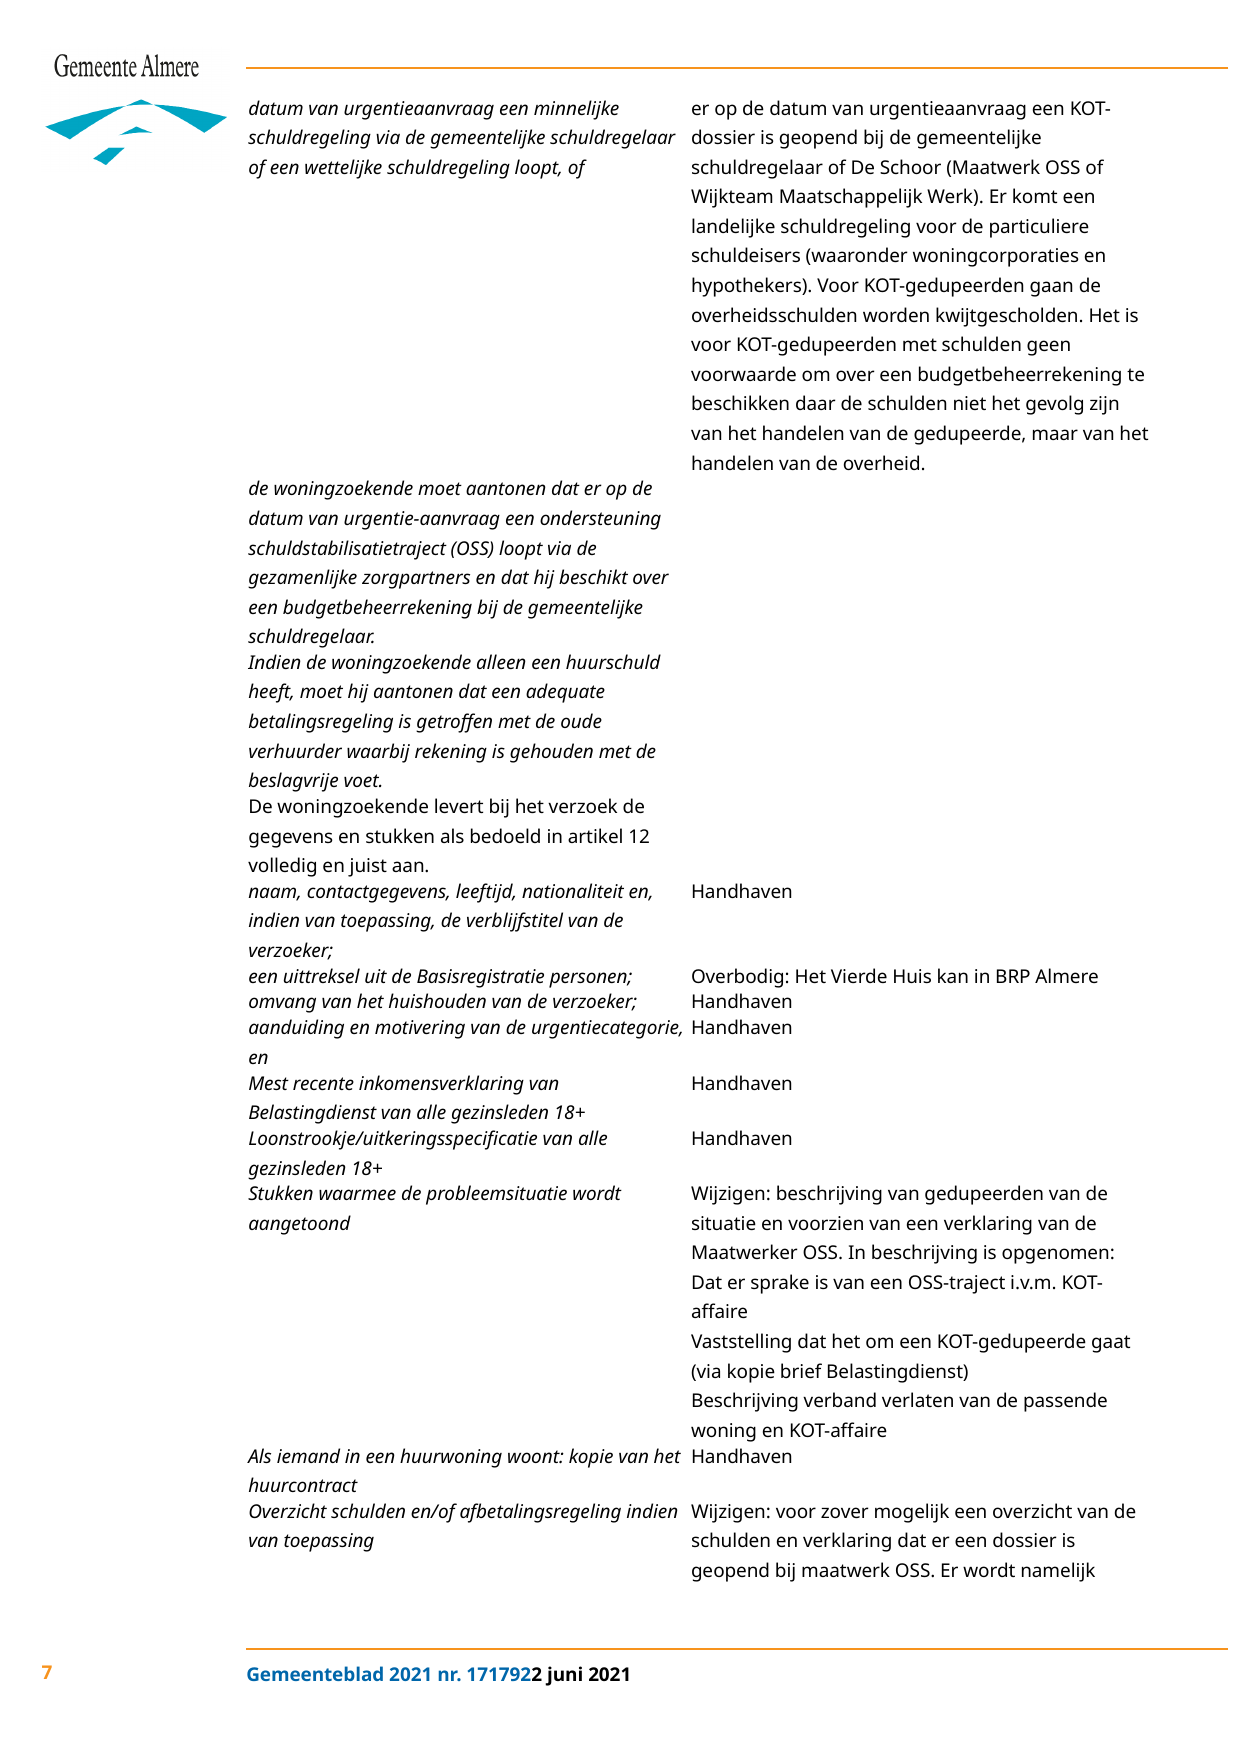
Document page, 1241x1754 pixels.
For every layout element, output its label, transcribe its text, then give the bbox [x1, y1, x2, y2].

table_cell Stukken waarmee de probleemsituatie wordt aangetoond [248, 1180, 691, 1443]
table_cell [691, 476, 1152, 649]
table_cell Wijzigen: beschrijving van gedupeerden van de situatie en voorzien van een verklaring van de Maatwerker OSS. In beschrijving is opgenomen: Dat er sprake is van een OSS-traject i.v.m. KOT-affaire Vaststelling dat het om een KOT-gedupeerde gaat (via kopie brief Belastingdienst) Beschrijving verband verlaten van de passende woning en KOT-affaire [691, 1180, 1152, 1443]
table_cell Handhaven [691, 878, 1152, 963]
table_cell naam, contactgegevens, leeftijd, nationaliteit en, indien van toepassing, de verblijfstitel van de verzoeker; [248, 878, 691, 963]
picture [41, 47, 231, 172]
table_cell Wijzigen: voor zover mogelijk een overzicht van de schulden en verklaring dat er een dossier is geopend bij maatwerk OSS. Er wordt namelijk [691, 1498, 1152, 1583]
table_cell Loonstrookje/uitkeringsspecificatie van alle gezinsleden 18+ [248, 1125, 691, 1180]
table_cell Handhaven [691, 1070, 1152, 1125]
table_cell Indien de woningzoekende alleen een huurschuld heeft, moet hij aantonen dat een adequate betalingsregeling is getroffen met de oude verhuurder waarbij rekening is gehouden met de beslagvrije voet. [248, 649, 691, 793]
table_cell de woningzoekende moet aantonen dat er op de datum van urgentie-aanvraag een ondersteuning schuldstabilisatietraject (OSS) loopt via de gezamenlijke zorgpartners en dat hij beschikt over een budgetbeheerrekening bij de gemeentelijke schuldregelaar. [248, 476, 691, 649]
table_cell een uittreksel uit de Basisregistratie personen; [248, 963, 691, 989]
table_cell Handhaven [691, 1125, 1152, 1180]
table_cell Als iemand in een huurwoning woont: kopie van het huurcontract [248, 1443, 691, 1498]
table_cell Mest recente inkomensverklaring van Belastingdienst van alle gezinsleden 18+ [248, 1070, 691, 1125]
table_cell er op de datum van urgentieaanvraag een KOT-dossier is geopend bij de gemeentelijke schuldregelaar of De Schoor (Maatwerk OSS of Wijkteam Maatschappelijk Werk). Er komt een landelijke schuldregeling voor de particuliere schuldeisers (waaronder woningcorporaties en hypothekers). Voor KOT-gedupeerden gaan de overheidsschulden worden kwijtgescholden. Het is voor KOT-gedupeerden met schulden geen voorwaarde om over een budgetbeheerrekening te beschikken daar de schulden niet het gevolg zijn van het handelen van de gedupeerde, maar van het handelen van de overheid. [691, 95, 1152, 476]
table_cell Overzicht schulden en/of afbetalingsregeling indien van toepassing [248, 1498, 691, 1583]
table_cell [691, 793, 1152, 878]
table_cell omvang van het huishouden van de verzoeker; [248, 989, 691, 1014]
table_cell [691, 649, 1152, 793]
table_cell De woningzoekende levert bij het verzoek de gegevens en stukken als bedoeld in artikel 12 volledig en juist aan. [248, 793, 691, 878]
table_cell Handhaven [691, 989, 1152, 1014]
table_cell Overbodig: Het Vierde Huis kan in BRP Almere [691, 963, 1152, 989]
table_cell datum van urgentieaanvraag een minnelijke schuldregeling via de gemeentelijke schuldregelaar of een wettelijke schuldregeling loopt, of [248, 95, 691, 476]
table_cell aanduiding en motivering van de urgentiecategorie, en [248, 1015, 691, 1070]
table_cell Handhaven [691, 1015, 1152, 1070]
table_cell Handhaven [691, 1443, 1152, 1498]
